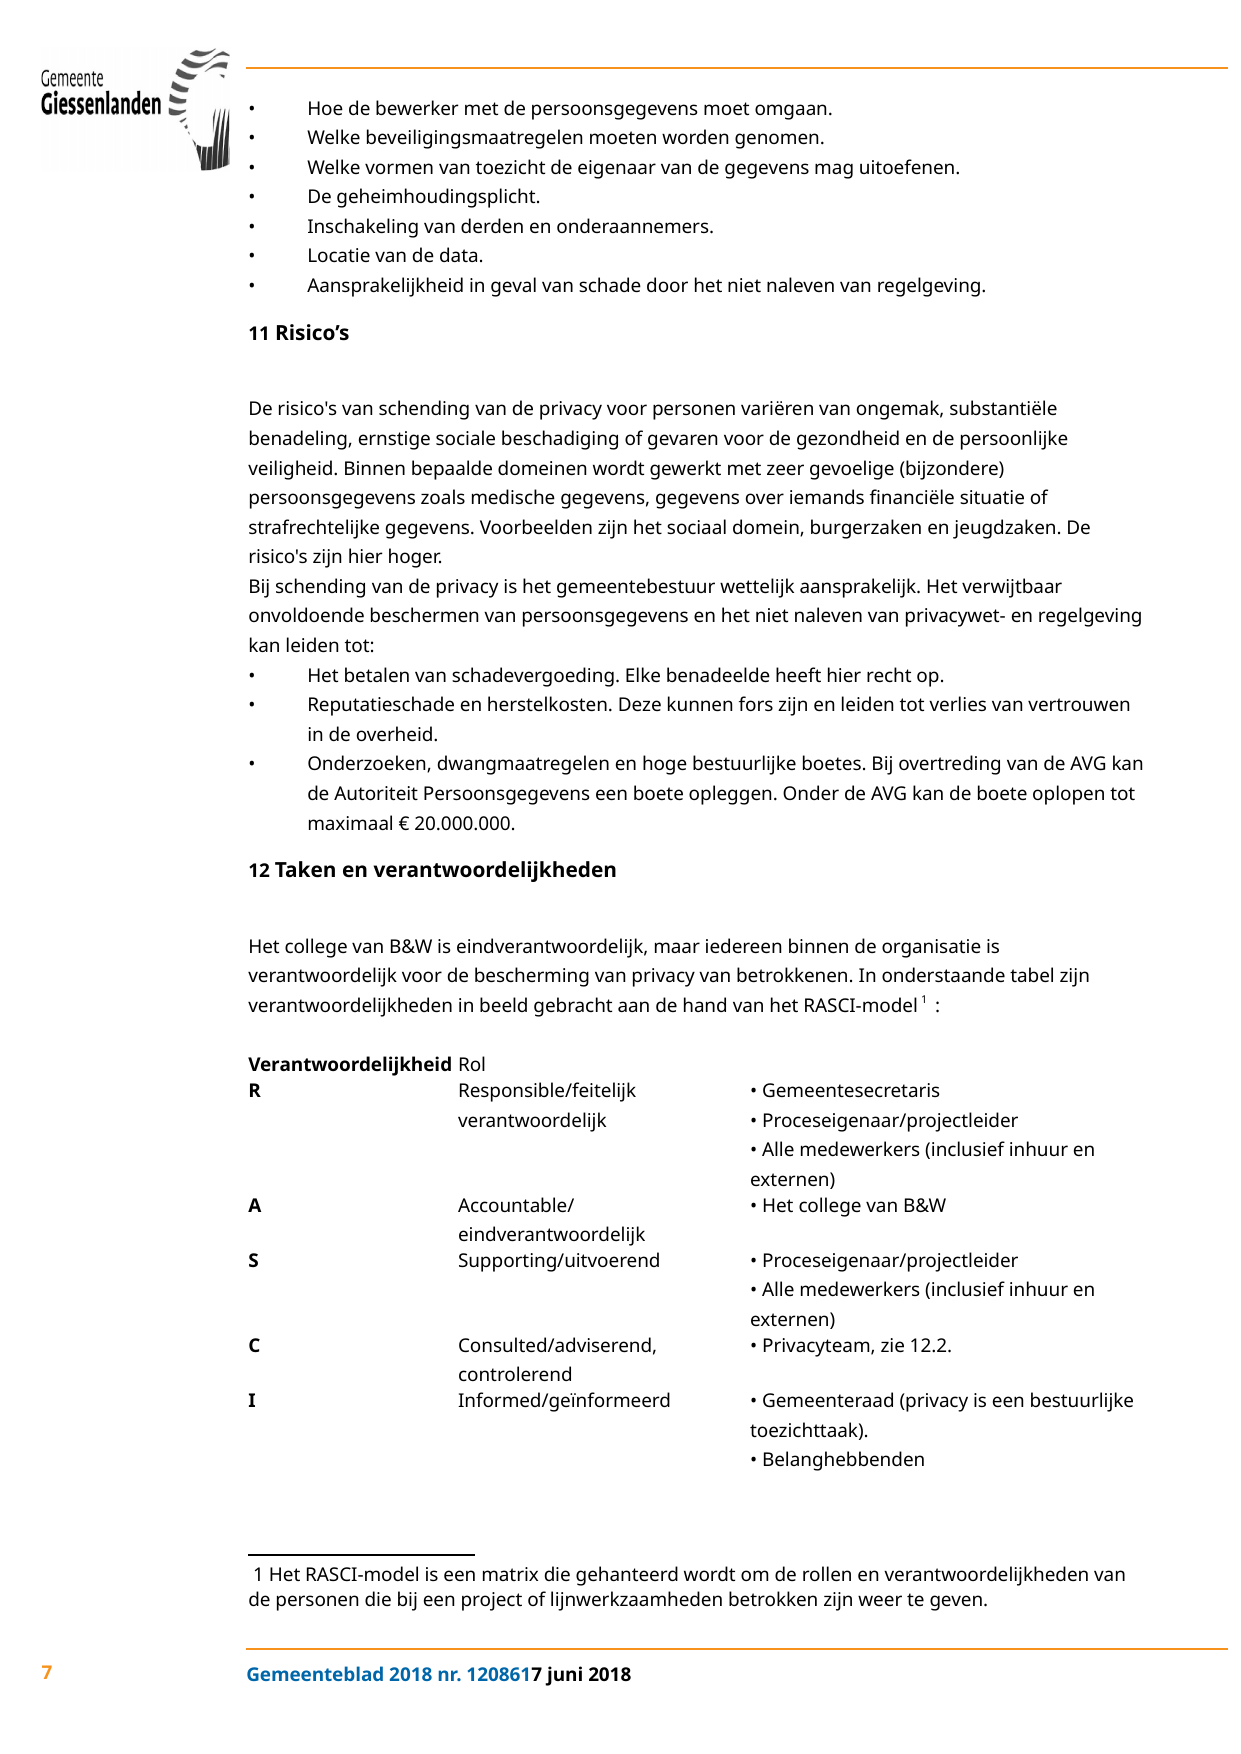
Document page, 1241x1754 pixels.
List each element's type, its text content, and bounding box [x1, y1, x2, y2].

table_header [750, 1052, 1152, 1077]
table_header Rol [458, 1052, 750, 1077]
table_cell • Privacyteam, zie 12.2. [750, 1332, 1152, 1387]
table_cell I [248, 1387, 458, 1472]
table_cell S [248, 1247, 458, 1332]
table_cell Accountable/eindverantwoordelijk [458, 1192, 750, 1247]
table_cell • Gemeentesecretaris • Proceseigenaar/projectleider • Alle medewerkers (inclusief inhuur en externen) [750, 1077, 1152, 1192]
list Aansprakelijkheid in geval van schade door het niet naleven van regelgeving. [248, 272, 1152, 298]
list De geheimhoudingsplicht. [248, 183, 1152, 209]
list Inschakeling van derden en onderaannemers. [248, 213, 1152, 239]
text De risico's van schending van de privacy voor personen variëren van ongemak, substantiële benadeling, ernstige sociale beschadiging of gevaren voor de gezondheid en de persoonlijke veiligheid. Binnen bepaalde domeinen wordt gewerkt met zeer gevoelige (bijzondere) persoonsgegevens zoals medische gegevens, gegevens over iemands financiële situatie of strafrechtelijke gegevens. Voorbeelden zijn het sociaal domein, burgerzaken en jeugdzaken. De risico's zijn hier hoger. [248, 396, 1152, 569]
text Bij schending van de privacy is het gemeentebestuur wettelijk aansprakelijk. Het verwijtbaar onvoldoende beschermen van persoonsgegevens en het niet naleven van privacywet- en regelgeving kan leiden tot: [248, 573, 1152, 658]
text 11 Risico’s [248, 318, 1152, 346]
table_cell • Proceseigenaar/projectleider • Alle medewerkers (inclusief inhuur en externen) [750, 1247, 1152, 1332]
list Hoe de bewerker met de persoonsgegevens moet omgaan. [248, 95, 1152, 121]
table_cell R [248, 1077, 458, 1192]
table_cell Responsible/feitelijk verantwoordelijk [458, 1077, 750, 1192]
text Het RASCI-model is een matrix die gehanteerd wordt om de rollen en verantwoordelijkheden van de personen die bij een project of lijnwerkzaamheden betrokken zijn weer te geven. [248, 1561, 1152, 1612]
list Locatie van de data. [248, 243, 1152, 268]
text 12 Taken en verantwoordelijkheden [248, 855, 1152, 884]
list Welke vormen van toezicht de eigenaar van de gegevens mag uitoefenen. [248, 154, 1152, 180]
table_cell C [248, 1332, 458, 1387]
table_header Verantwoordelijkheid [248, 1052, 458, 1077]
picture [41, 47, 231, 172]
list Reputatieschade en herstelkosten. Deze kunnen fors zijn en leiden tot verlies van vertrouwen in de overheid. [248, 691, 1152, 747]
list Onderzoeken, dwangmaatregelen en hoge bestuurlijke boetes. Bij overtreding van de AVG kan de Autoriteit Persoonsgegevens een boete opleggen. Onder de AVG kan de boete oplopen tot maximaal € 20.000.000. [248, 751, 1152, 836]
list Het betalen van schadevergoeding. Elke benadeelde heeft hier recht op. [248, 662, 1152, 688]
text Het college van B&W is eindverantwoordelijk, maar iedereen binnen de organisatie is verantwoordelijk voor de bescherming van privacy van betrokkenen. In onderstaande tabel zijn verantwoordelijkheden in beeld gebracht aan de hand van het RASCI-model : [248, 933, 1152, 1018]
list Welke beveiligingsmaatregelen moeten worden genomen. [248, 124, 1152, 150]
table_cell • Gemeenteraad (privacy is een bestuurlijke toezichttaak). • Belanghebbenden [750, 1387, 1152, 1472]
table_cell Informed/geïnformeerd [458, 1387, 750, 1472]
table_cell Consulted/adviserend, controlerend [458, 1332, 750, 1387]
table_cell • Het college van B&W [750, 1192, 1152, 1247]
table_cell Supporting/uitvoerend [458, 1247, 750, 1332]
table_cell A [248, 1192, 458, 1247]
